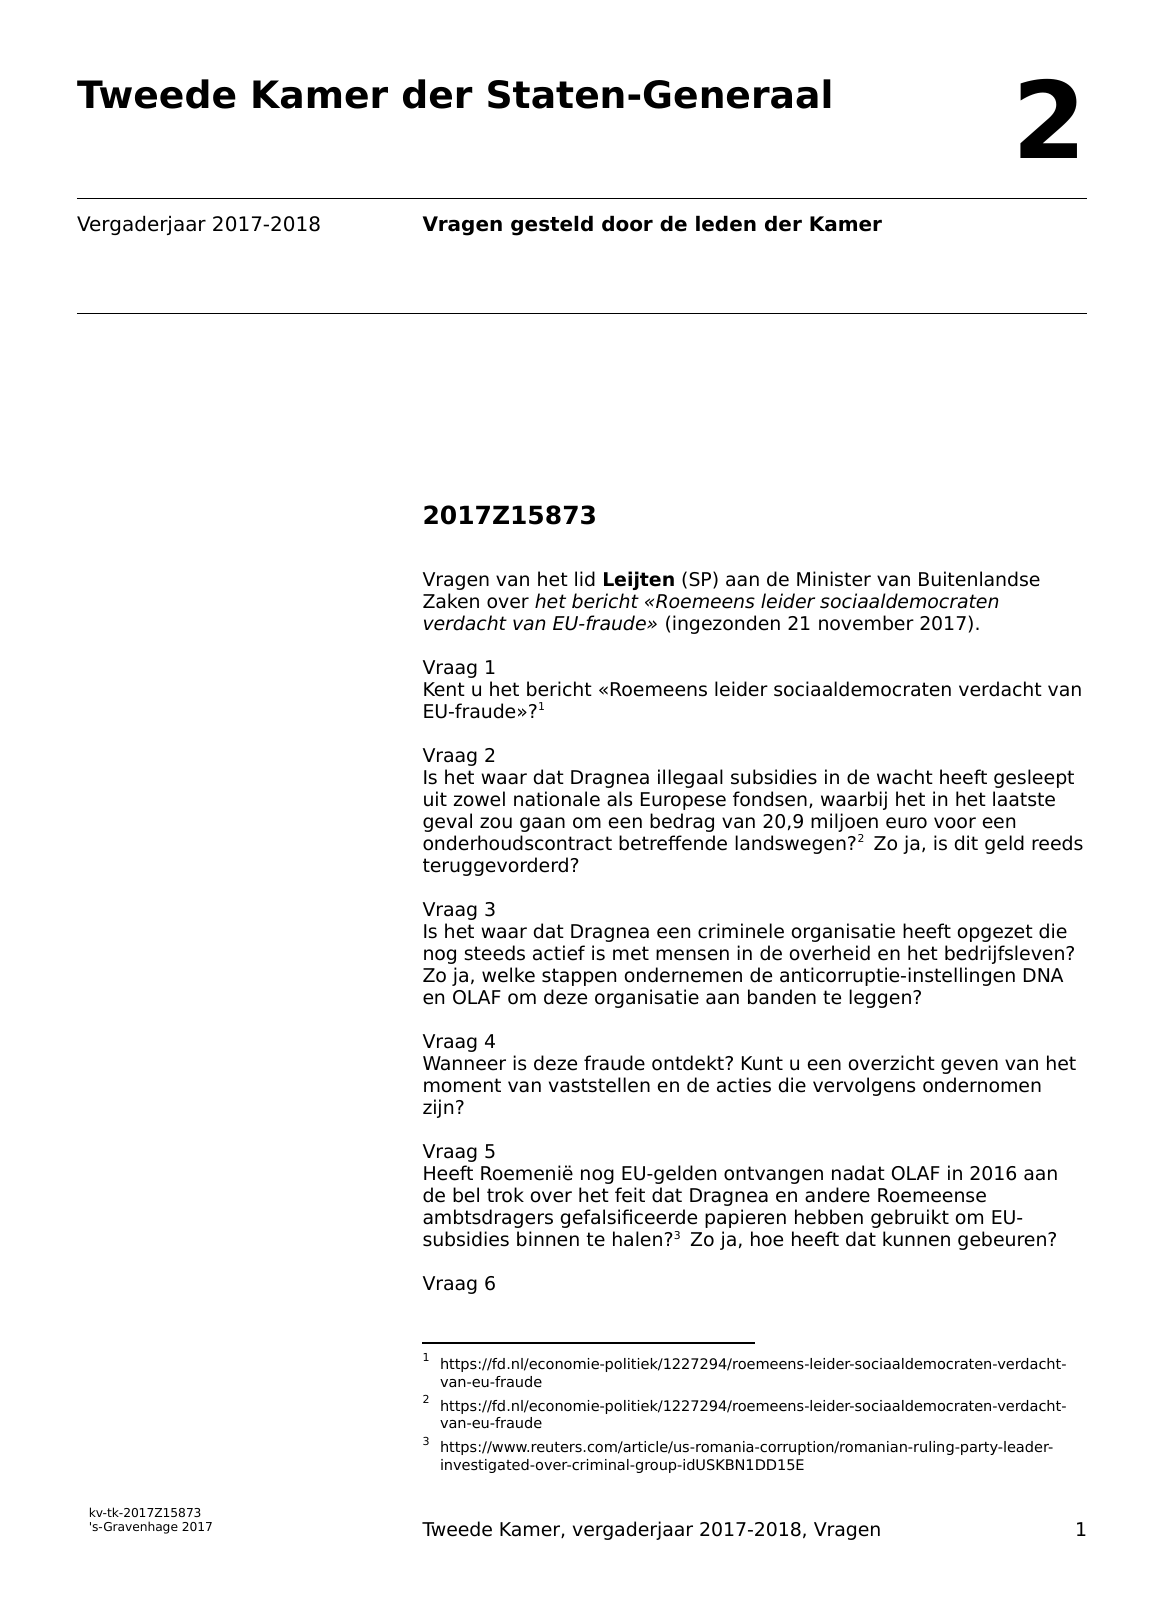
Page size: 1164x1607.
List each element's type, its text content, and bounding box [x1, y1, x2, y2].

text Is het waar dat Dragnea illegaal subsidies in de wacht heeft gesleept uit zowel nationale als Europese fondsen, waarbij het in het laatste geval zou gaan om een bedrag van 20,9 miljoen euro voor een onderhoudscontract betreffende landswegen? Zo ja, is dit geld reeds teruggevorderd? [422, 767, 1087, 877]
text 2017Z15873 [422, 501, 1087, 531]
text Vragen van het lid Leijten (SP) aan de Minister van Buitenlandse Zaken over het bericht «Roemeens leider sociaaldemocraten verdacht van EU-fraude» (ingezonden 21 november 2017). [422, 569, 1087, 635]
text https://fd.nl/economie-politiek/1227294/roemeens-leider-sociaaldemocraten-verdacht-van-eu-fraude [422, 1352, 1087, 1391]
table_header Tweede Kamer der Staten-Generaal [77, 59, 886, 198]
text https://www.reuters.com/article/us-romania-corruption/romanian-ruling-party-leader-investigated-over-criminal-group-idUSKBN1DD15E [422, 1435, 1087, 1474]
text Wanneer is deze fraude ontdekt? Kunt u een overzicht geven van het moment van vaststellen en de acties die vervolgens ondernomen zijn? [422, 1053, 1087, 1119]
text Kent u het bericht «Roemeens leider sociaaldemocraten verdacht van EU-fraude»? [422, 679, 1087, 723]
text Vraag 2 [422, 745, 1087, 767]
table_header 2 [886, 59, 1087, 198]
text 's-Gravenhage 2017 [88, 1520, 323, 1534]
table_cell Vragen gesteld door de leden der Kamer [422, 199, 1087, 313]
text kv-tk-2017Z15873 [88, 1506, 323, 1520]
text Vraag 5 [422, 1141, 1087, 1163]
table_cell Vergaderjaar 2017-2018 [77, 199, 422, 313]
text Vraag 1 [422, 657, 1087, 679]
text Vraag 6 [422, 1273, 1087, 1295]
text https://fd.nl/economie-politiek/1227294/roemeens-leider-sociaaldemocraten-verdacht-van-eu-fraude [422, 1393, 1087, 1432]
text Heeft Roemenië nog EU-gelden ontvangen nadat OLAF in 2016 aan de bel trok over het feit dat Dragnea en andere Roemeense ambtsdragers gefalsificeerde papieren hebben gebruikt om EU-subsidies binnen te halen? Zo ja, hoe heeft dat kunnen gebeuren? [422, 1163, 1087, 1251]
text Vraag 3 [422, 899, 1087, 921]
text Is het waar dat Dragnea een criminele organisatie heeft opgezet die nog steeds actief is met mensen in de overheid en het bedrijfsleven? Zo ja, welke stappen ondernemen de anticorruptie-instellingen DNA en OLAF om deze organisatie aan banden te leggen? [422, 921, 1087, 1009]
text Vraag 4 [422, 1031, 1087, 1053]
